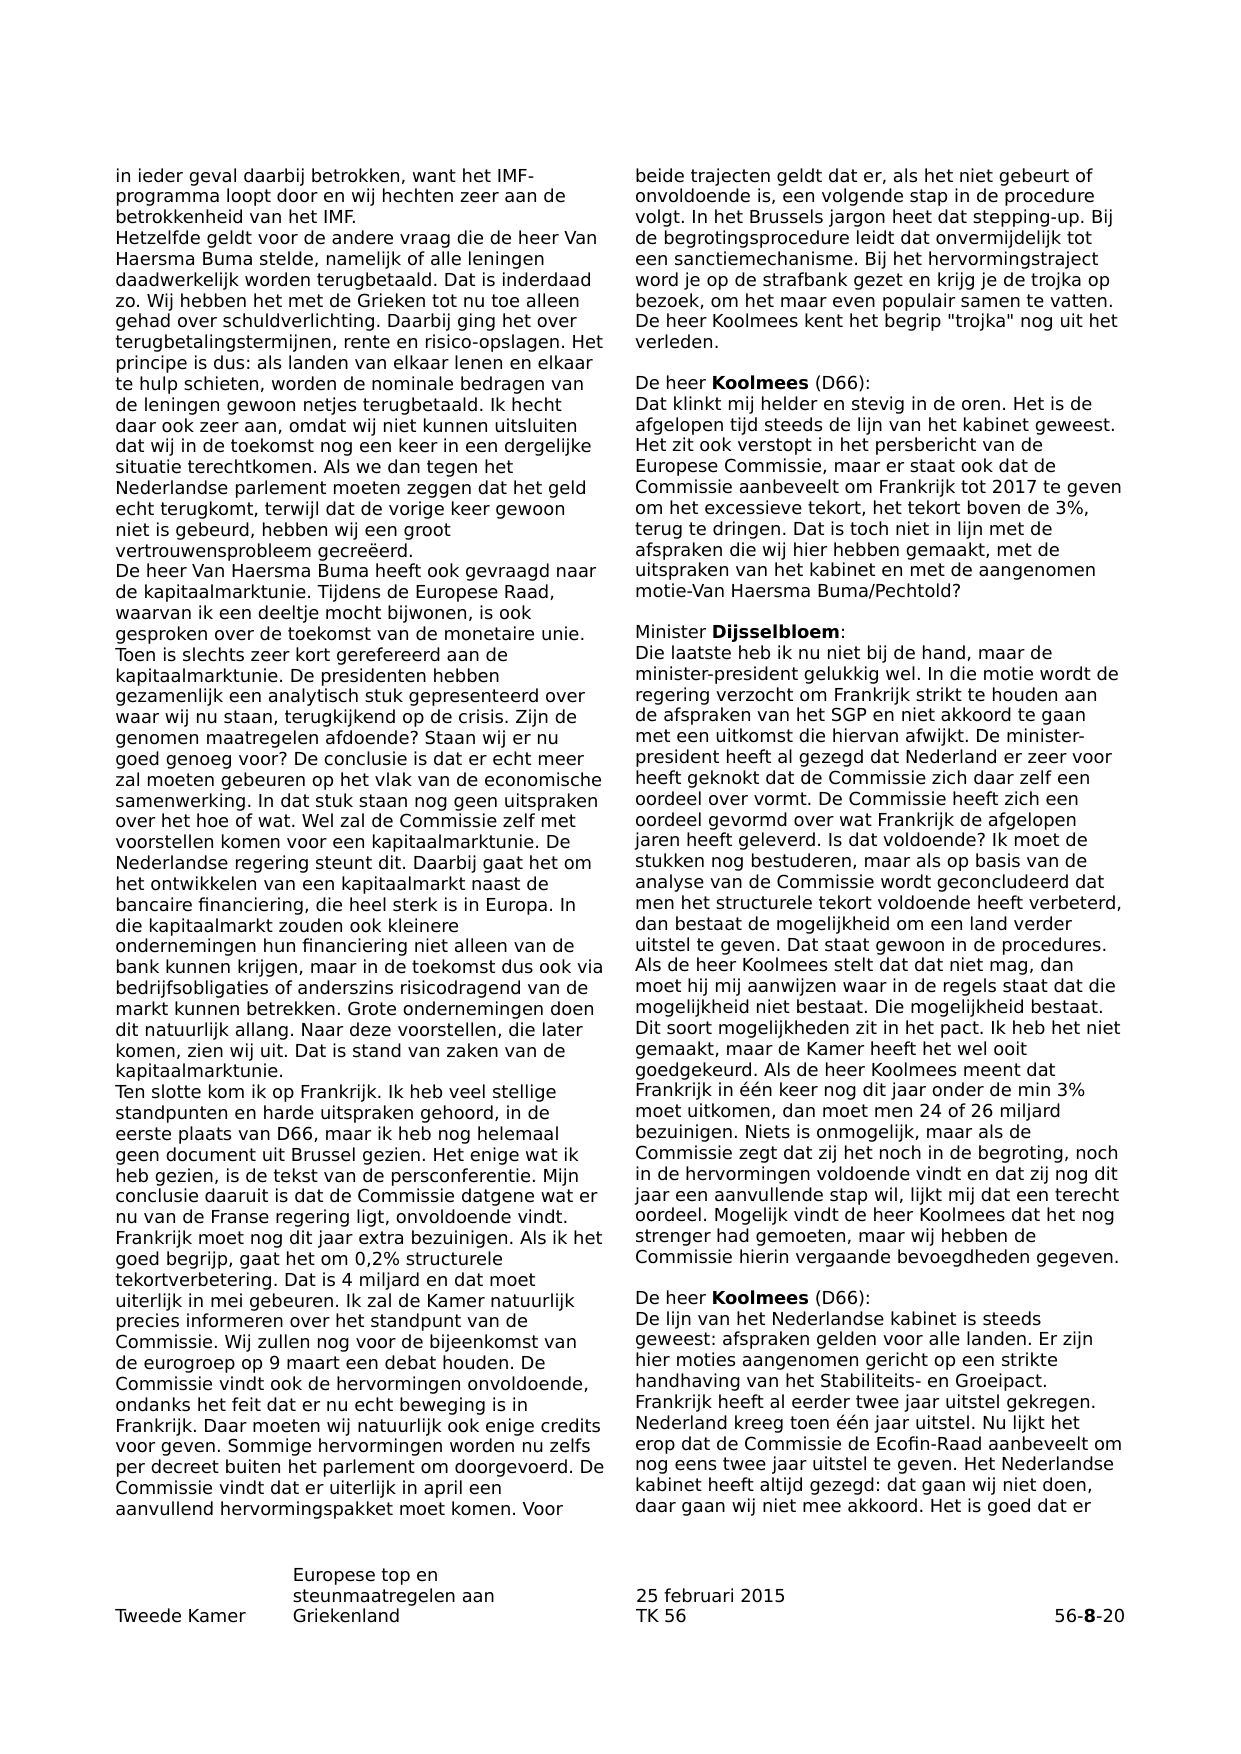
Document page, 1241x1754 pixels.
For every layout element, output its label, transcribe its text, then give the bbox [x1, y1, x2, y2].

text De heer Koolmees (D66): [635, 373, 1125, 393]
text Minister Dijsselbloem: [635, 622, 1125, 643]
text Ten slotte kom ik op Frankrijk. Ik heb veel stellige standpunten en harde uitspraken gehoord, in de eerste plaats van D66, maar ik heb nog helemaal geen document uit Brussel gezien. Het enige wat ik heb gezien, is de tekst van de persconferentie. Mijn conclusie daaruit is dat de Commissie datgene wat er nu van de Franse regering ligt, onvoldoende vindt. Frankrijk moet nog dit jaar extra bezuinigen. Als ik het goed begrijp, gaat het om 0,2% structurele tekortverbetering. Dat is 4 miljard en dat moet uiterlijk in mei gebeuren. Ik zal de Kamer natuurlijk precies informeren over het standpunt van de Commissie. Wij zullen nog voor de bijeenkomst van de eurogroep op 9 maart een debat houden. De Commissie vindt ook de hervormingen onvoldoende, ondanks het feit dat er nu echt beweging is in Frankrijk. Daar moeten wij natuurlijk ook enige credits voor geven. Sommige hervormingen worden nu zelfs per decreet buiten het parlement om doorgevoerd. De Commissie vindt dat er uiterlijk in april een aanvullend hervormingspakket moet komen. Voor [115, 1082, 605, 1519]
text De heer Koolmees (D66): [635, 1288, 1125, 1308]
text Hetzelfde geldt voor de andere vraag die de heer Van Haersma Buma stelde, namelijk of alle leningen daadwerkelijk worden terugbetaald. Dat is inderdaad zo. Wij hebben het met de Grieken tot nu toe alleen gehad over schuldverlichting. Daarbij ging het over terugbetalingstermijnen, rente en risico-opslagen. Het principe is dus: als landen van elkaar lenen en elkaar te hulp schieten, worden de nominale bedragen van de leningen gewoon netjes terugbetaald. Ik hecht daar ook zeer aan, omdat wij niet kunnen uitsluiten dat wij in de toekomst nog een keer in een dergelijke situatie terechtkomen. Als we dan tegen het Nederlandse parlement moeten zeggen dat het geld echt terugkomt, terwijl dat de vorige keer gewoon niet is gebeurd, hebben wij een groot vertrouwensprobleem gecreëerd. [115, 228, 605, 561]
text Dat klinkt mij helder en stevig in de oren. Het is de afgelopen tijd steeds de lijn van het kabinet geweest. Het zit ook verstopt in het persbericht van de Europese Commissie, maar er staat ook dat de Commissie aanbeveelt om Frankrijk tot 2017 te geven om het excessieve tekort, het tekort boven de 3%, terug te dringen. Dat is toch niet in lijn met de afspraken die wij hier hebben gemaakt, met de uitspraken van het kabinet en met de aangenomen motie-Van Haersma Buma/Pechtold? [635, 393, 1125, 602]
text De lijn van het Nederlandse kabinet is steeds geweest: afspraken gelden voor alle landen. Er zijn hier moties aangenomen gericht op een strikte handhaving van het Stabiliteits- en Groeipact. Frankrijk heeft al eerder twee jaar uitstel gekregen. Nederland kreeg toen één jaar uitstel. Nu lijkt het erop dat de Commissie de Ecofin-Raad aanbeveelt om nog eens twee jaar uitstel te geven. Het Nederlandse kabinet heeft altijd gezegd: dat gaan wij niet doen, daar gaan wij niet mee akkoord. Het is goed dat er [635, 1308, 1125, 1517]
text in ieder geval daarbij betrokken, want het IMF-programma loopt door en wij hechten zeer aan de betrokkenheid van het IMF. [115, 165, 605, 228]
text Die laatste heb ik nu niet bij de hand, maar de minister-president gelukkig wel. In die motie wordt de regering verzocht om Frankrijk strikt te houden aan de afspraken van het SGP en niet akkoord te gaan met een uitkomst die hiervan afwijkt. De minister-president heeft al gezegd dat Nederland er zeer voor heeft geknokt dat de Commissie zich daar zelf een oordeel over vormt. De Commissie heeft zich een oordeel gevormd over wat Frankrijk de afgelopen jaren heeft geleverd. Is dat voldoende? Ik moet de stukken nog bestuderen, maar als op basis van de analyse van de Commissie wordt geconcludeerd dat men het structurele tekort voldoende heeft verbeterd, dan bestaat de mogelijkheid om een land verder uitstel te geven. Dat staat gewoon in de procedures. Als de heer Koolmees stelt dat dat niet mag, dan moet hij mij aanwijzen waar in de regels staat dat die mogelijkheid niet bestaat. Die mogelijkheid bestaat. Dit soort mogelijkheden zit in het pact. Ik heb het niet gemaakt, maar de Kamer heeft het wel ooit goedgekeurd. Als de heer Koolmees meent dat Frankrijk in één keer nog dit jaar onder de min 3% moet uitkomen, dan moet men 24 of 26 miljard bezuinigen. Niets is onmogelijk, maar als de Commissie zegt dat zij het noch in de begroting, noch in de hervormingen voldoende vindt en dat zij nog dit jaar een aanvullende stap wil, lijkt mij dat een terecht oordeel. Mogelijk vindt de heer Koolmees dat het nog strenger had gemoeten, maar wij hebben de Commissie hierin vergaande bevoegdheden gegeven. [635, 643, 1125, 1268]
text De heer Van Haersma Buma heeft ook gevraagd naar de kapitaalmarktunie. Tijdens de Europese Raad, waarvan ik een deeltje mocht bijwonen, is ook gesproken over de toekomst van de monetaire unie. Toen is slechts zeer kort gerefereerd aan de kapitaalmarktunie. De presidenten hebben gezamenlijk een analytisch stuk gepresenteerd over waar wij nu staan, terugkijkend op de crisis. Zijn de genomen maatregelen afdoende? Staan wij er nu goed genoeg voor? De conclusie is dat er echt meer zal moeten gebeuren op het vlak van de economische samenwerking. In dat stuk staan nog geen uitspraken over het hoe of wat. Wel zal de Commissie zelf met voorstellen komen voor een kapitaalmarktunie. De Nederlandse regering steunt dit. Daarbij gaat het om het ontwikkelen van een kapitaalmarkt naast de bancaire financiering, die heel sterk is in Europa. In die kapitaalmarkt zouden ook kleinere ondernemingen hun financiering niet alleen van de bank kunnen krijgen, maar in de toekomst dus ook via bedrijfsobligaties of anderszins risicodragend van de markt kunnen betrekken. Grote ondernemingen doen dit natuurlijk allang. Naar deze voorstellen, die later komen, zien wij uit. Dat is stand van zaken van de kapitaalmarktunie. [115, 561, 605, 1082]
text beide trajecten geldt dat er, als het niet gebeurt of onvoldoende is, een volgende stap in de procedure volgt. In het Brussels jargon heet dat stepping-up. Bij de begrotingsprocedure leidt dat onvermijdelijk tot een sanctiemechanisme. Bij het hervormingstraject word je op de strafbank gezet en krijg je de trojka op bezoek, om het maar even populair samen te vatten. De heer Koolmees kent het begrip "trojka" nog uit het verleden. [635, 165, 1125, 353]
